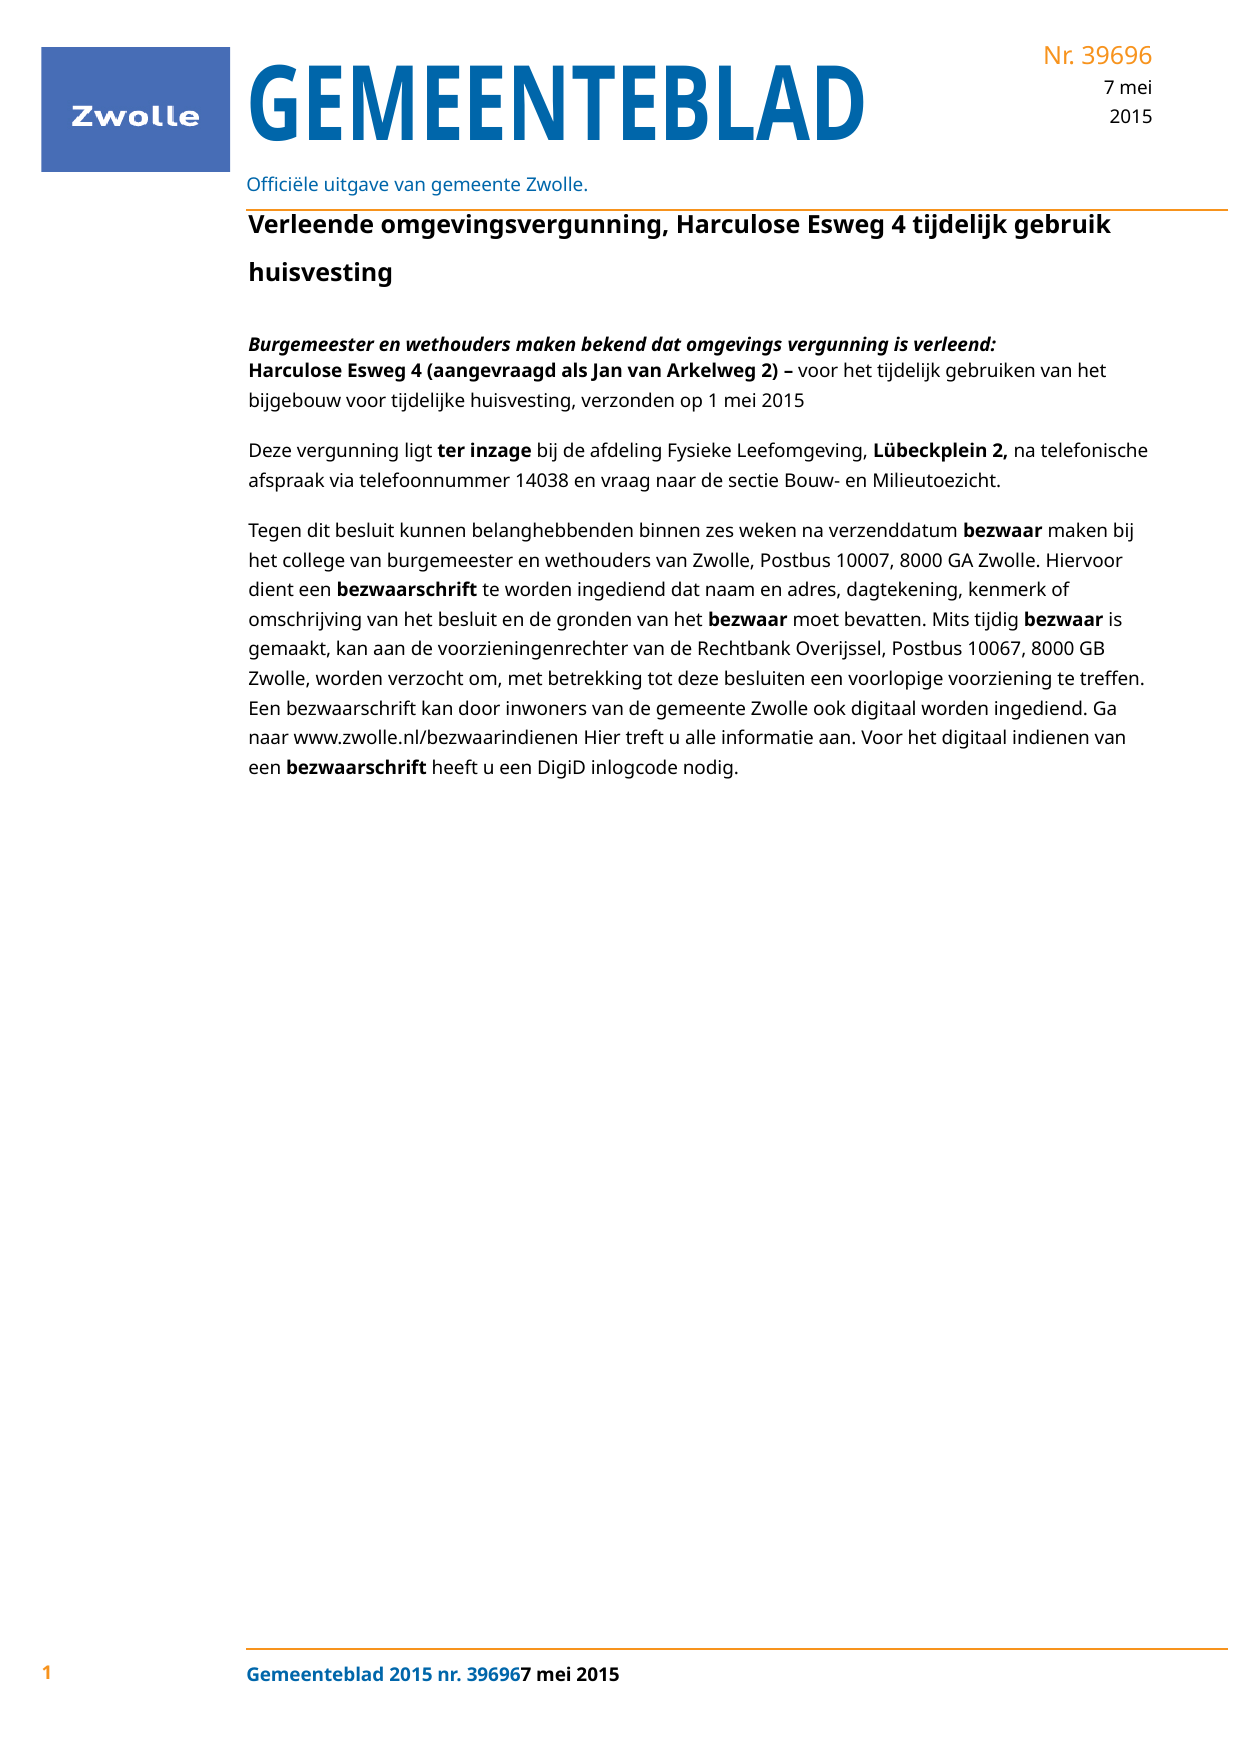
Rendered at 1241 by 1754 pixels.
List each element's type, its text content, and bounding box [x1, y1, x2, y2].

text Harculose Esweg 4 (aangevraagd als Jan van Arkelweg 2) – voor het tijdelijk gebruiken van het bijgebouw voor tijdelijke huisvesting, verzonden op 1 mei 2015 [248, 357, 1152, 412]
text Deze vergunning ligt ter inzage bij de afdeling Fysieke Leefomgeving, Lübeckplein 2, na telefonische afspraak via telefoonnummer 14038 en vraag naar de sectie Bouw- en Milieutoezicht. [248, 437, 1152, 492]
picture [41, 47, 231, 172]
text Tegen dit besluit kunnen belanghebbenden binnen zes weken na verzenddatum bezwaar maken bij het college van burgemeester en wethouders van Zwolle, Postbus 10007, 8000 GA Zwolle. Hiervoor dient een bezwaarschrift te worden ingediend dat naam en adres, dagtekening, kenmerk of omschrijving van het besluit en de gronden van het bezwaar moet bevatten. Mits tijdig bezwaar is gemaakt, kan aan de voorzieningenrechter van de Rechtbank Overijssel, Postbus 10067, 8000 GB Zwolle, worden verzocht om, met betrekking tot deze besluiten een voorlopige voorziening te treffen. Een bezwaarschrift kan door inwoners van de gemeente Zwolle ook digitaal worden ingediend. Ga naar www.zwolle.nl/bezwaarindienen Hier treft u alle informatie aan. Voor het digitaal indienen van een bezwaarschrift heeft u een DigiD inlogcode nodig. [248, 517, 1152, 779]
text Verleende omgevingsvergunning, Harculose Esweg 4 tijdelijk gebruik huisvesting [248, 211, 1152, 288]
text Burgemeester en wethouders maken bekend dat omgevings vergunning is verleend: [248, 331, 1152, 357]
